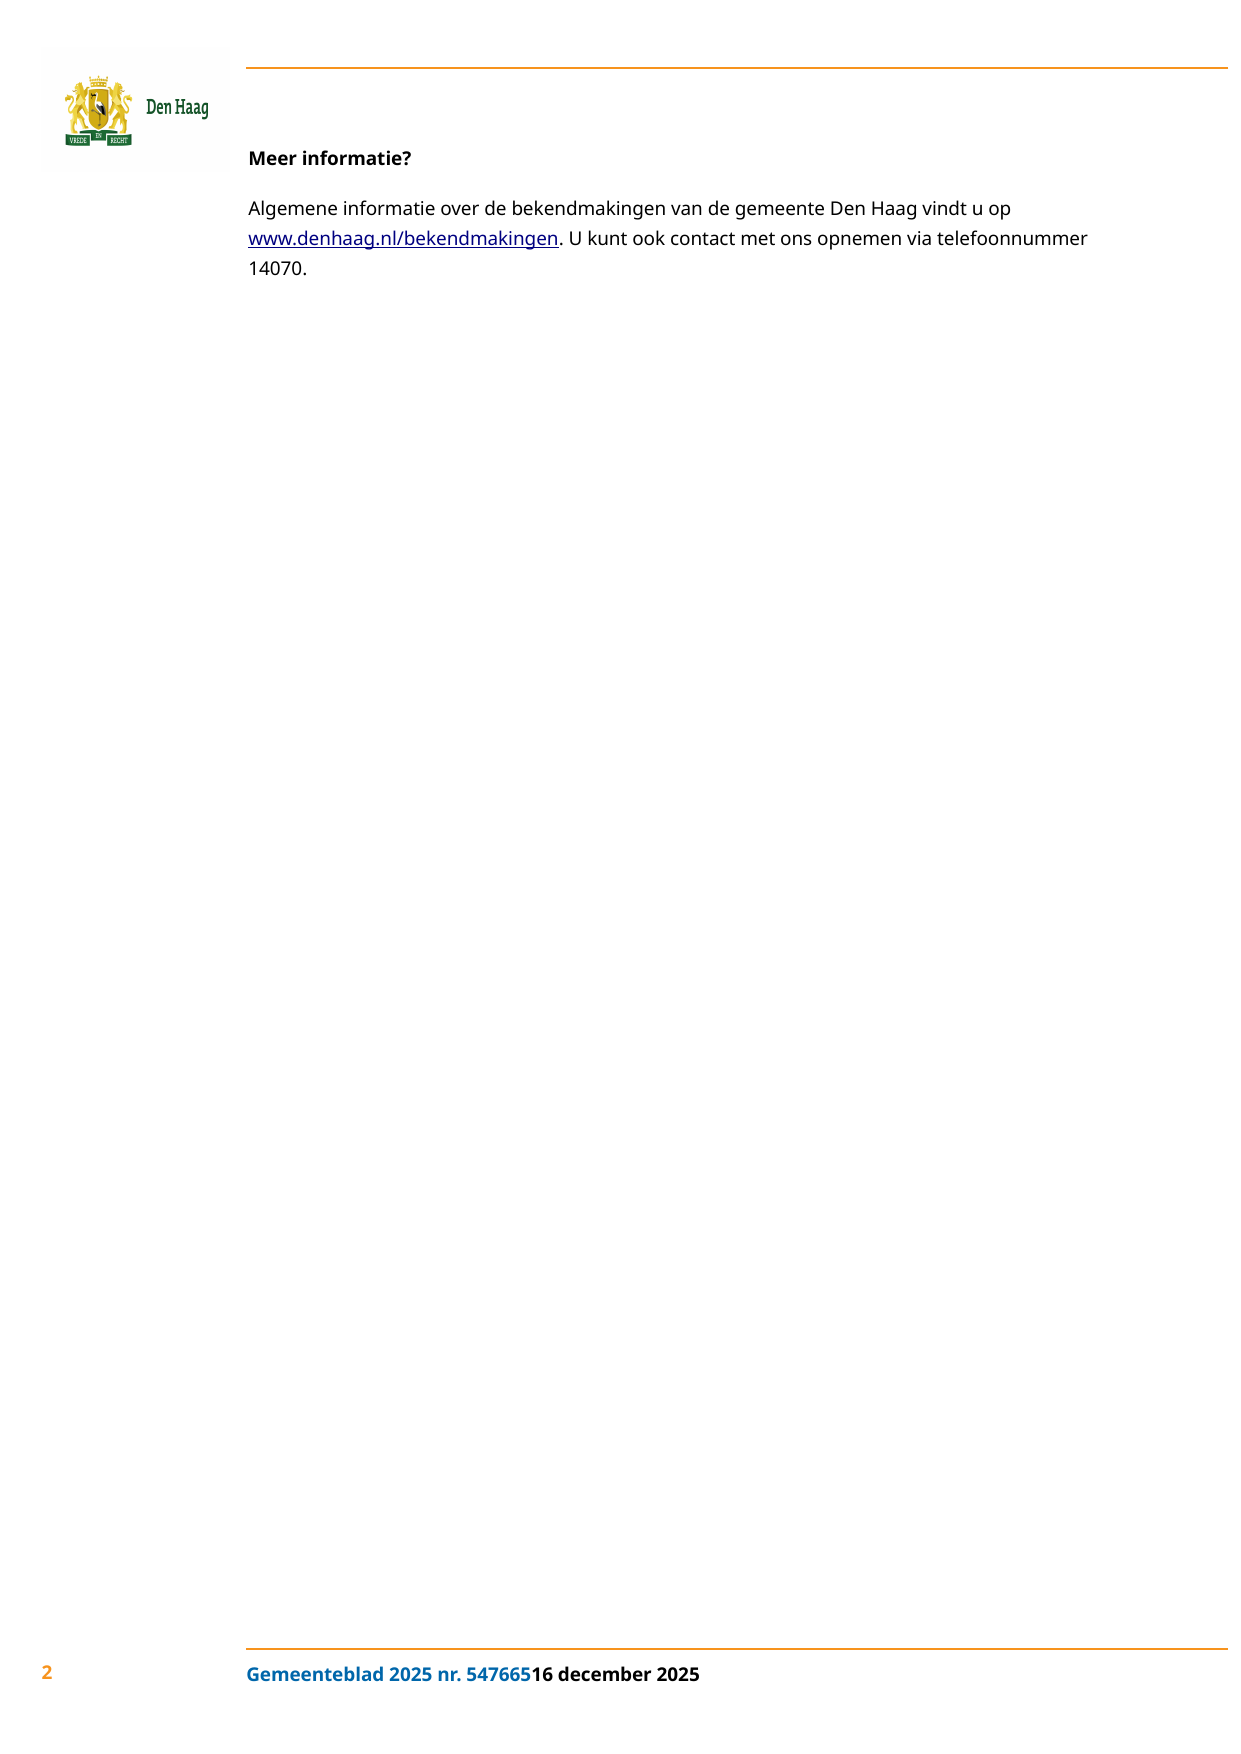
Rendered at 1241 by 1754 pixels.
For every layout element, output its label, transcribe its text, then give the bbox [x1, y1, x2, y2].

text Meer informatie? [248, 145, 1152, 171]
picture [41, 47, 231, 172]
text Algemene informatie over de bekendmakingen van de gemeente Den Haag vindt u op www.denhaag.nl/bekendmakingen. U kunt ook contact met ons opnemen via telefoonnummer 14070. [248, 196, 1152, 281]
